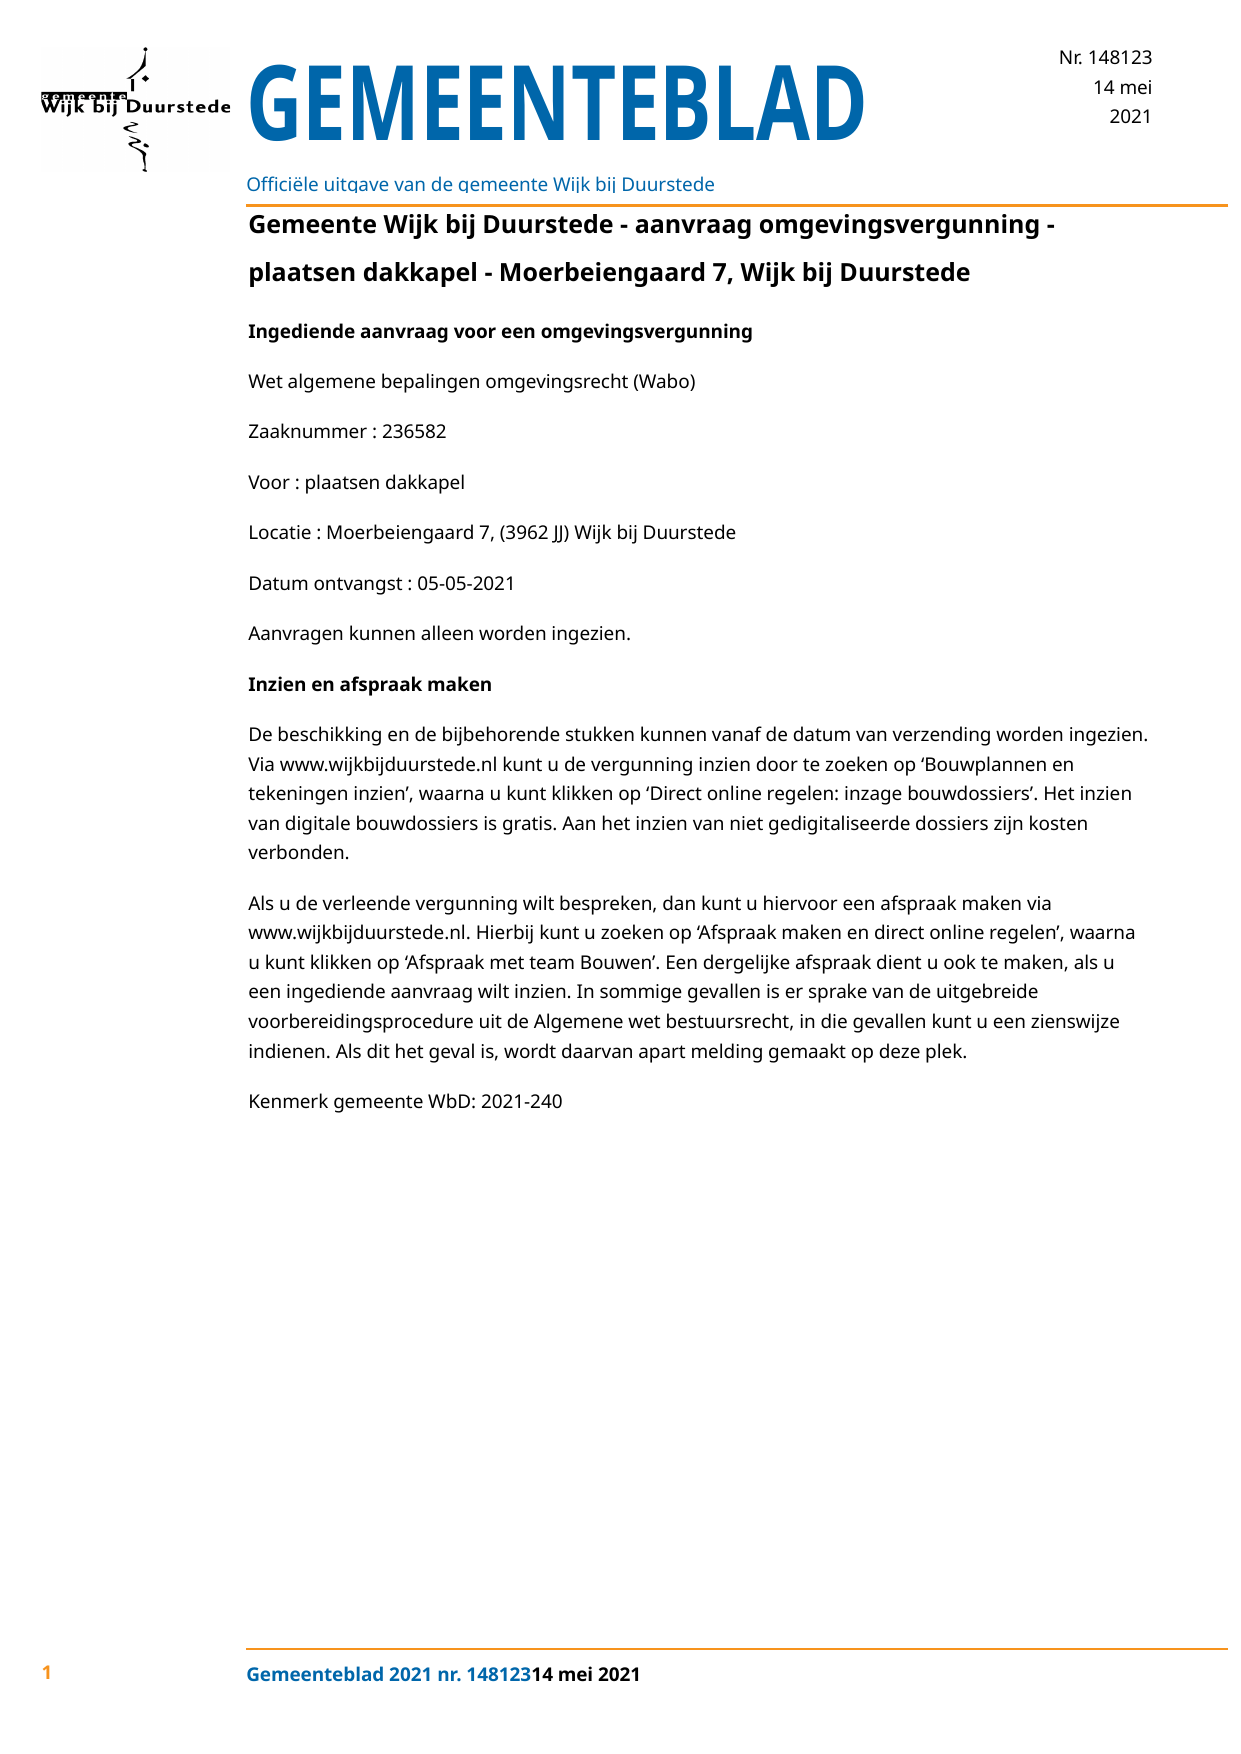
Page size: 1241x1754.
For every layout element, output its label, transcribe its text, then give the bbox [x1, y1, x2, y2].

text Kenmerk gemeente WbD: 2021-240 [248, 1088, 1152, 1114]
text Locatie : Moerbeiengaard 7, (3962 JJ) Wijk bij Duurstede [248, 519, 1152, 545]
text Als u de verleende vergunning wilt bespreken, dan kunt u hiervoor een afspraak maken via www.wijkbijduurstede.nl. Hierbij kunt u zoeken op ‘Afspraak maken en direct online regelen’, waarna u kunt klikken op ‘Afspraak met team Bouwen’. Een dergelijke afspraak dient u ook te maken, als u een ingediende aanvraag wilt inzien. In sommige gevallen is er sprake van de uitgebreide voorbereidingsprocedure uit de Algemene wet bestuursrecht, in die gevallen kunt u een zienswijze indienen. Als dit het geval is, wordt daarvan apart melding gemaakt op deze plek. [248, 890, 1152, 1064]
text Voor : plaatsen dakkapel [248, 469, 1152, 495]
text Aanvragen kunnen alleen worden ingezien. [248, 620, 1152, 646]
text Inzien en afspraak maken [248, 671, 1152, 697]
text Wet algemene bepalingen omgevingsrecht (Wabo) [248, 368, 1152, 394]
text Ingediende aanvraag voor een omgevingsvergunning [248, 318, 1152, 344]
text De beschikking en de bijbehorende stukken kunnen vanaf de datum van verzending worden ingezien. Via www.wijkbijduurstede.nl kunt u de vergunning inzien door te zoeken op ‘Bouwplannen en tekeningen inzien’, waarna u kunt klikken op ‘Direct online regelen: inzage bouwdossiers’. Het inzien van digitale bouwdossiers is gratis. Aan het inzien van niet gedigitaliseerde dossiers zijn kosten verbonden. [248, 721, 1152, 865]
picture [41, 47, 231, 172]
text Zaaknummer : 236582 [248, 419, 1152, 444]
text Datum ontvangst : 05-05-2021 [248, 570, 1152, 596]
text Gemeente Wijk bij Duurstede - aanvraag omgevingsvergunning - plaatsen dakkapel - Moerbeiengaard 7, Wijk bij Duurstede [248, 207, 1152, 288]
